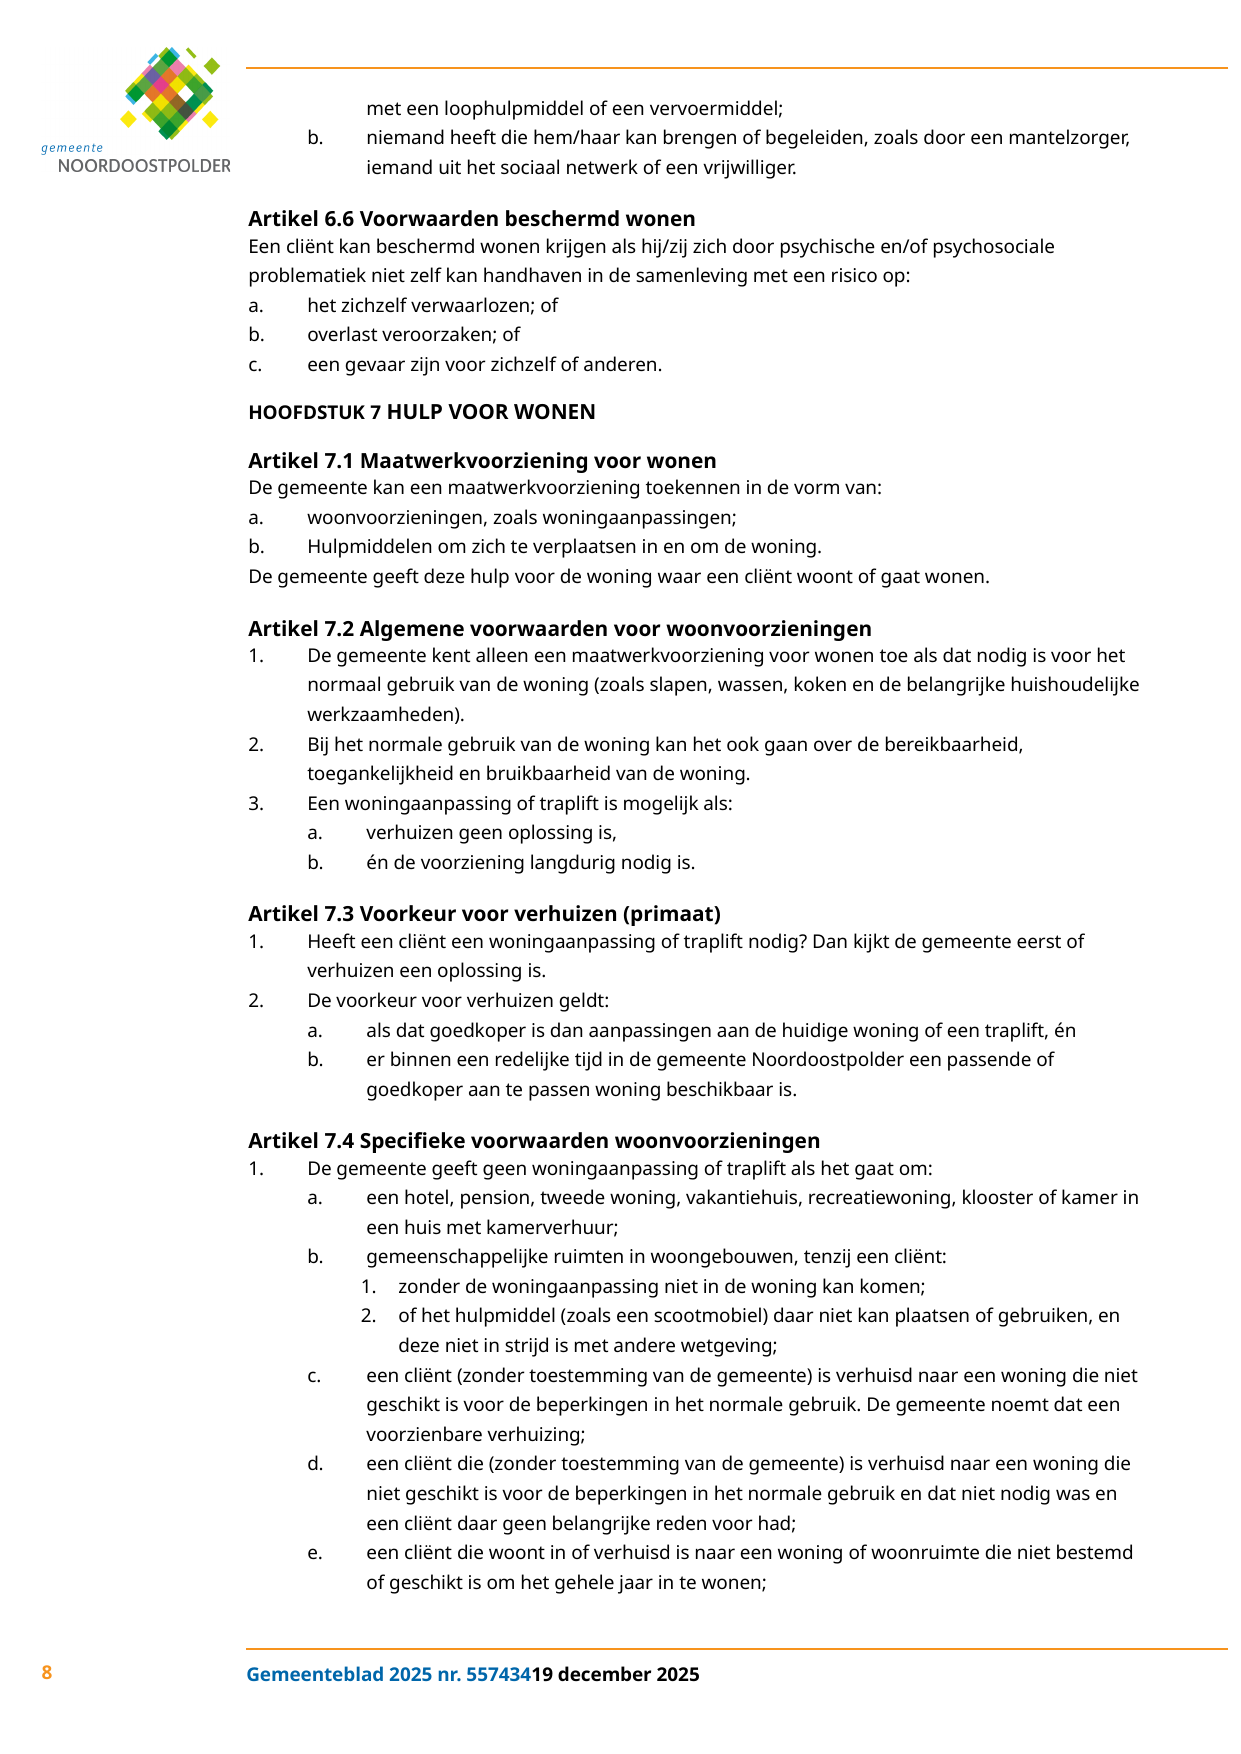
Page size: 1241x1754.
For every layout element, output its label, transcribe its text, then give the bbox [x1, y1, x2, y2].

text Een cliënt kan beschermd wonen krijgen als hij/zij zich door psychische en/of psychosociale problematiek niet zelf kan handhaven in de samenleving met een risico op: [248, 233, 1152, 288]
list het zichzelf verwaarlozen; of [248, 292, 1152, 318]
list een hotel, pension, tweede woning, vakantiehuis, recreatiewoning, klooster of kamer in een huis met kamerverhuur; [307, 1184, 1152, 1240]
picture [41, 47, 231, 172]
list De gemeente kent alleen een maatwerkvoorziening voor wonen toe als dat nodig is voor het normaal gebruik van de woning (zoals slapen, wassen, koken en de belangrijke huishoudelijke werkzaamheden). [248, 642, 1152, 727]
list overlast veroorzaken; of [248, 322, 1152, 347]
list er binnen een redelijke tijd in de gemeente Noordoostpolder een passende of goedkoper aan te passen woning beschikbaar is. [307, 1046, 1152, 1102]
list Een woningaanpassing of traplift is mogelijk als: [248, 790, 1152, 816]
text Artikel 7.2 Algemene voorwaarden voor woonvoorzieningen [248, 614, 1152, 642]
list niemand heeft die hem/haar kan brengen of begeleiden, zoals door een mantelzorger, iemand uit het sociaal netwerk of een vrijwilliger. [307, 124, 1152, 180]
list Bij het normale gebruik van de woning kan het ook gaan over de bereikbaarheid, toegankelijkheid en bruikbaarheid van de woning. [248, 731, 1152, 786]
list De gemeente geeft geen woningaanpassing of traplift als het gaat om: [248, 1155, 1152, 1181]
list verhuizen geen oplossing is, [307, 819, 1152, 845]
list Heeft een cliënt een woningaanpassing of traplift nodig? Dan kijkt de gemeente eerst of verhuizen een oplossing is. [248, 928, 1152, 983]
list Hulpmiddelen om zich te verplaatsen in en om de woning. [248, 534, 1152, 559]
list De voorkeur voor verhuizen geldt: [248, 987, 1152, 1013]
list of het hulpmiddel (zoals een scootmobiel) daar niet kan plaatsen of gebruiken, en deze niet in strijd is met andere wetgeving; [361, 1303, 1152, 1358]
text Artikel 6.6 Voorwaarden beschermd wonen [248, 204, 1152, 233]
text Artikel 7.4 Specifieke voorwaarden woonvoorzieningen [248, 1126, 1152, 1155]
list als dat goedkoper is dan aanpassingen aan de huidige woning of een traplift, én [307, 1017, 1152, 1042]
text HOOFDSTUK 7 HULP VOOR WONEN [248, 397, 1152, 425]
list zonder de woningaanpassing niet in de woning kan komen; [361, 1273, 1152, 1299]
text De gemeente geeft deze hulp voor de woning waar een cliënt woont of gaat wonen. [248, 563, 1152, 589]
list gemeenschappelijke ruimten in woongebouwen, tenzij een cliënt: [307, 1243, 1152, 1269]
text Artikel 7.1 Maatwerkvoorziening voor wonen [248, 446, 1152, 474]
list een gevaar zijn voor zichzelf of anderen. [248, 351, 1152, 377]
list een cliënt die woont in of verhuisd is naar een woning of woonruimte die niet bestemd of geschikt is om het gehele jaar in te wonen; [307, 1539, 1152, 1595]
list een cliënt die (zonder toestemming van de gemeente) is verhuisd naar een woning die niet geschikt is voor de beperkingen in het normale gebruik en dat niet nodig was en een cliënt daar geen belangrijke reden voor had; [307, 1451, 1152, 1536]
text De gemeente kan een maatwerkvoorziening toekennen in de vorm van: [248, 474, 1152, 500]
text Artikel 7.3 Voorkeur voor verhuizen (primaat) [248, 899, 1152, 928]
list met een loophulpmiddel of een vervoermiddel; [307, 95, 1152, 121]
list een cliënt (zonder toestemming van de gemeente) is verhuisd naar een woning die niet geschikt is voor de beperkingen in het normale gebruik. De gemeente noemt dat een voorzienbare verhuizing; [307, 1362, 1152, 1447]
list én de voorziening langdurig nodig is. [307, 849, 1152, 875]
list woonvoorzieningen, zoals woningaanpassingen; [248, 504, 1152, 530]
